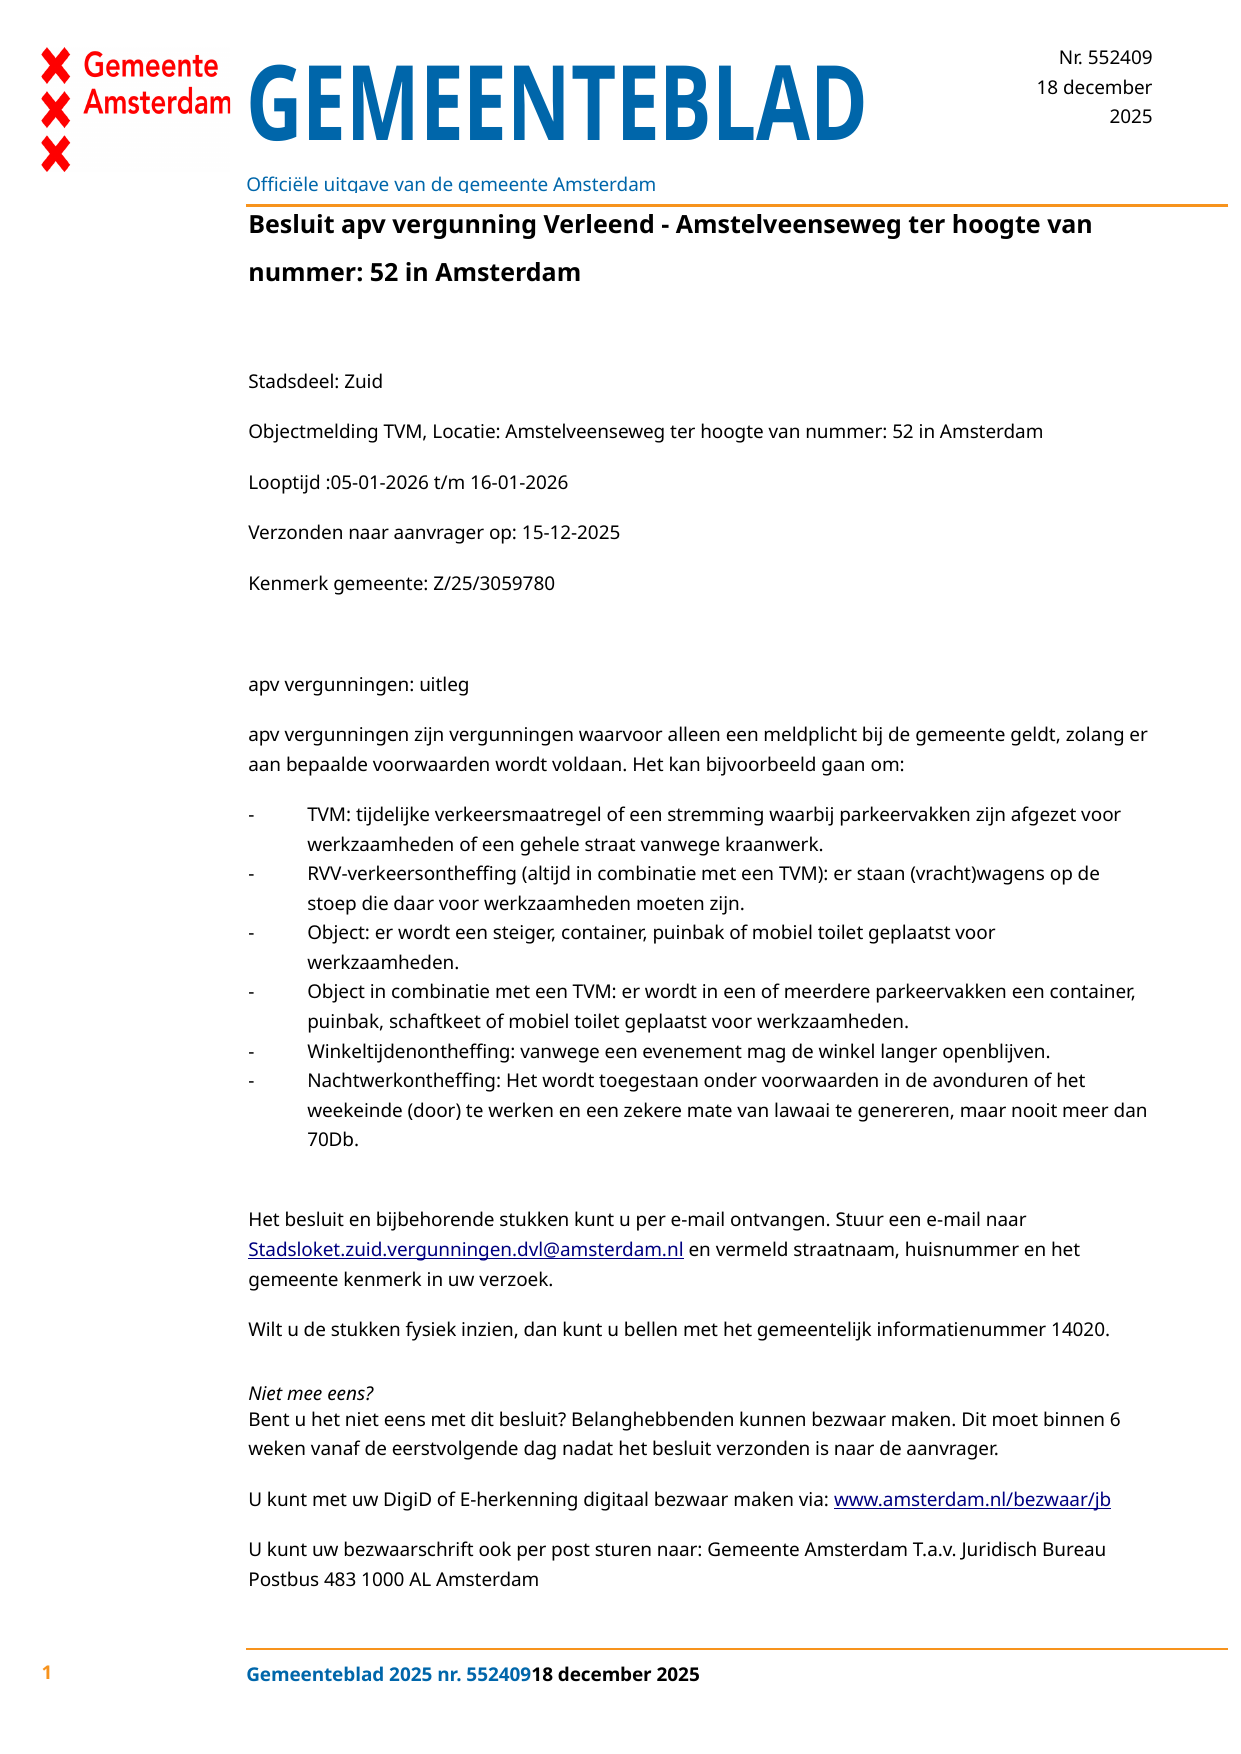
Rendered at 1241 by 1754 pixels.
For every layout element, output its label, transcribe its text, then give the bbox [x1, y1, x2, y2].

text Wilt u de stukken fysiek inzien, dan kunt u bellen met het gemeentelijk informatienummer 14020. [248, 1316, 1152, 1342]
text Verzonden naar aanvrager op: 15-12-2025 [248, 519, 1152, 545]
list Winkeltijdenontheffing: vanwege een evenement mag de winkel langer openblijven. [248, 1038, 1152, 1064]
text apv vergunningen zijn vergunningen waarvoor alleen een meldplicht bij de gemeente geldt, zolang er aan bepaalde voorwaarden wordt voldaan. Het kan bijvoorbeeld gaan om: [248, 721, 1152, 777]
text Looptijd :05-01-2026 t/m 16-01-2026 [248, 469, 1152, 495]
picture [41, 47, 231, 172]
text U kunt met uw DigiD of E-herkenning digitaal bezwaar maken via: www.amsterdam.nl/bezwaar/jb [248, 1486, 1152, 1512]
list Object: er wordt een steiger, container, puinbak of mobiel toilet geplaatst voor werkzaamheden. [248, 919, 1152, 975]
list TVM: tijdelijke verkeersmaatregel of een stremming waarbij parkeervakken zijn afgezet voor werkzaamheden of een gehele straat vanwege kraanwerk. [248, 801, 1152, 857]
text apv vergunningen: uitleg [248, 671, 1152, 697]
text Stadsdeel: Zuid [248, 368, 1152, 394]
text Niet mee eens? [248, 1380, 1152, 1406]
list Object in combinatie met een TVM: er wordt in een of meerdere parkeervakken een container, puinbak, schaftkeet of mobiel toilet geplaatst voor werkzaamheden. [248, 979, 1152, 1034]
list Nachtwerkontheffing: Het wordt toegestaan onder voorwaarden in de avonduren of het weekeinde (door) te werken en een zekere mate van lawaai te genereren, maar nooit meer dan 70Db. [248, 1067, 1152, 1152]
text Bent u het niet eens met dit besluit? Belanghebbenden kunnen bezwaar maken. Dit moet binnen 6 weken vanaf de eerstvolgende dag nadat het besluit verzonden is naar de aanvrager. [248, 1406, 1152, 1461]
text Het besluit en bijbehorende stukken kunt u per e-mail ontvangen. Stuur een e-mail naar Stadsloket.zuid.vergunningen.dvl@amsterdam.nl en vermeld straatnaam, huisnummer en het gemeente kenmerk in uw verzoek. [248, 1207, 1152, 1292]
list RVV-verkeersontheffing (altijd in combinatie met een TVM): er staan (vracht)wagens op de stoep die daar voor werkzaamheden moeten zijn. [248, 860, 1152, 916]
text Kenmerk gemeente: Z/25/3059780 [248, 570, 1152, 596]
text Objectmelding TVM, Locatie: Amstelveenseweg ter hoogte van nummer: 52 in Amsterdam [248, 419, 1152, 444]
text Besluit apv vergunning Verleend - Amstelveenseweg ter hoogte van nummer: 52 in Amsterdam [248, 207, 1152, 288]
text U kunt uw bezwaarschrift ook per post sturen naar: Gemeente Amsterdam T.a.v. Juridisch Bureau Postbus 483 1000 AL Amsterdam [248, 1536, 1152, 1592]
